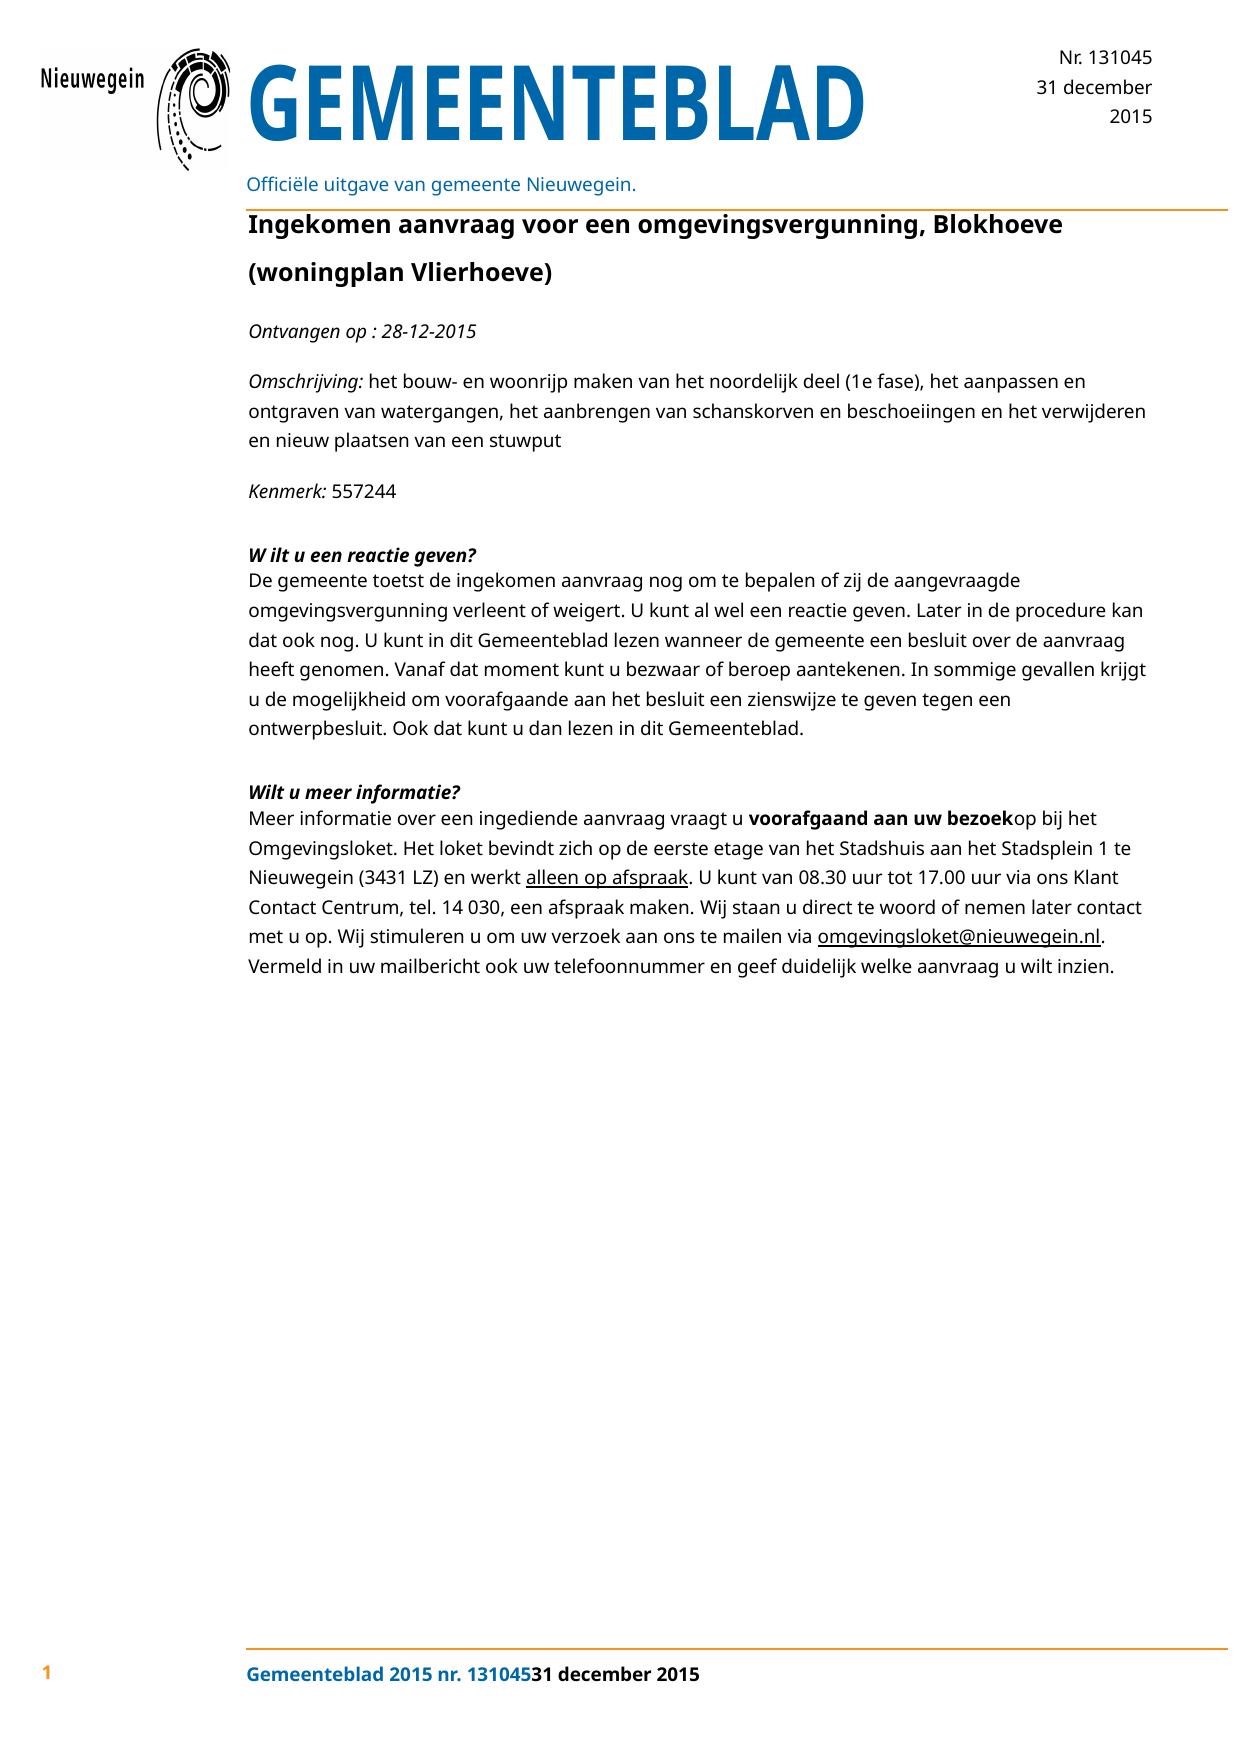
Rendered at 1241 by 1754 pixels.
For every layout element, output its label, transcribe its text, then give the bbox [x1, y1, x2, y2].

text Meer informatie over een ingediende aanvraag vraagt u voorafgaand aan uw bezoekop bij het Omgevingsloket. Het loket bevindt zich op de eerste etage van het Stadshuis aan het Stadsplein 1 te Nieuwegein (3431 LZ) en werkt alleen op afspraak. U kunt van 08.30 uur tot 17.00 uur via ons Klant Contact Centrum, tel. 14 030, een afspraak maken. Wij staan u direct te woord of nemen later contact met u op. Wij stimuleren u om uw verzoek aan ons te mailen via omgevingsloket@nieuwegein.nl. Vermeld in uw mailbericht ook uw telefoonnummer en geef duidelijk welke aanvraag u wilt inzien. [248, 805, 1152, 979]
text Kenmerk: 557244 [248, 478, 1152, 504]
text Ontvangen op : 28-12-2015 [248, 318, 1152, 344]
text Wilt u meer informatie? [248, 779, 1152, 805]
text W ilt u een reactie geven? [248, 542, 1152, 568]
text Ingekomen aanvraag voor een omgevingsvergunning, Blokhoeve (woningplan Vlierhoeve) [248, 211, 1152, 288]
text De gemeente toetst de ingekomen aanvraag nog om te bepalen of zij de aangevraagde omgevingsvergunning verleent of weigert. U kunt al wel een reactie geven. Later in de procedure kan dat ook nog. U kunt in dit Gemeenteblad lezen wanneer de gemeente een besluit over de aanvraag heeft genomen. Vanaf dat moment kunt u bezwaar of beroep aantekenen. In sommige gevallen krijgt u de mogelijkheid om voorafgaande aan het besluit een zienswijze te geven tegen een ontwerpbesluit. Ook dat kunt u dan lezen in dit Gemeenteblad. [248, 568, 1152, 741]
text Omschrijving: het bouw- en woonrijp maken van het noordelijk deel (1e fase), het aanpassen en ontgraven van watergangen, het aanbrengen van schanskorven en beschoeiingen en het verwijderen en nieuw plaatsen van een stuwput [248, 368, 1152, 453]
picture [41, 47, 231, 172]
